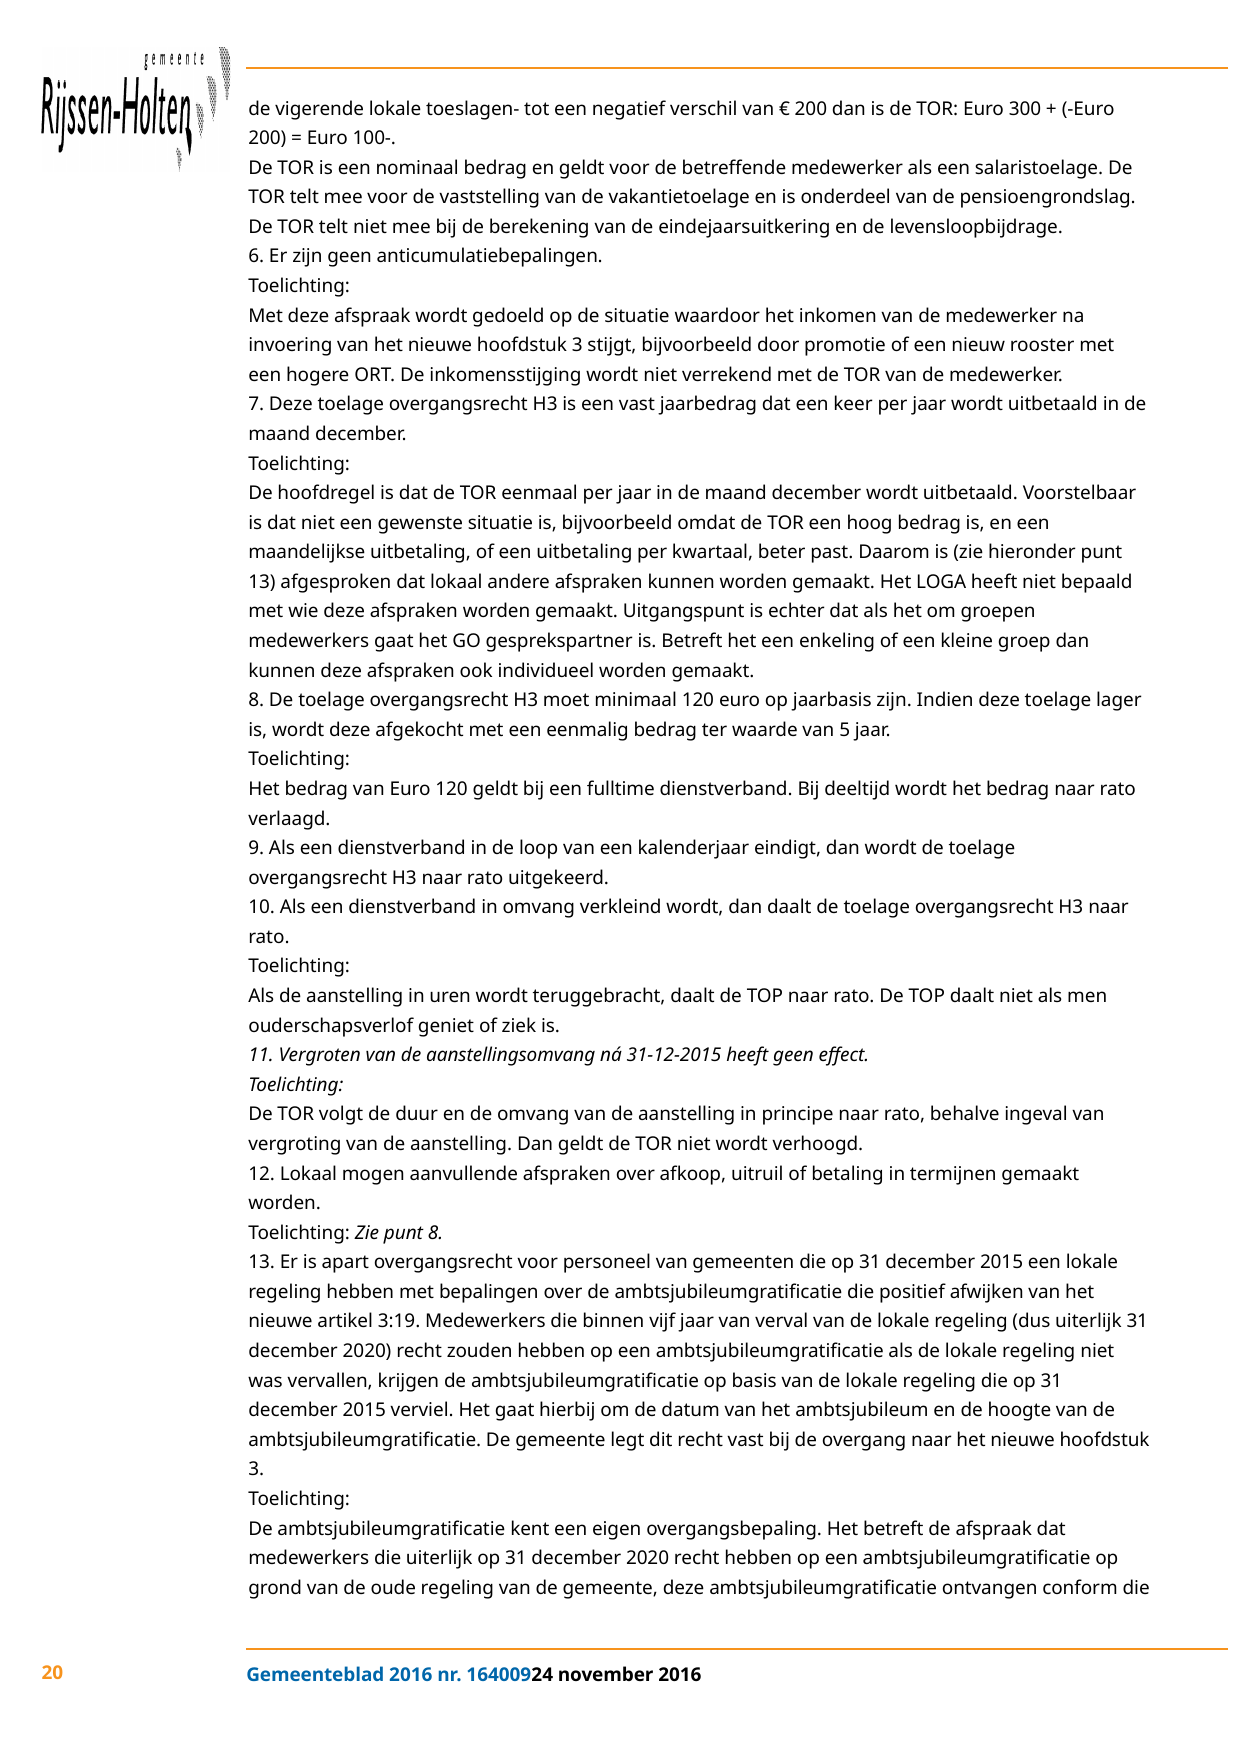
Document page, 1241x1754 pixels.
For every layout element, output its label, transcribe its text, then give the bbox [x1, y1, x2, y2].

text 11. Vergroten van de aanstellingsomvang ná 31-12-2015 heeft geen effect. [248, 1041, 1152, 1067]
text Toelichting: Zie punt 8. [248, 1219, 1152, 1245]
text Toelichting: [248, 953, 1152, 978]
text Toelichting: [248, 1485, 1152, 1511]
text 12. Lokaal mogen aanvullende afspraken over afkoop, uitruil of betaling in termijnen gemaakt worden. [248, 1160, 1152, 1215]
text 9. Als een dienstverband in de loop van een kalenderjaar eindigt, dan wordt de toelage overgangsrecht H3 naar rato uitgekeerd. [248, 834, 1152, 890]
text 10. Als een dienstverband in omvang verkleind wordt, dan daalt de toelage overgangsrecht H3 naar rato. [248, 893, 1152, 949]
text De TOR is een nominaal bedrag en geldt voor de betreffende medewerker als een salaristoelage. De TOR telt mee voor de vaststelling van de vakantietoelage en is onderdeel van de pensioengrondslag. De TOR telt niet mee bij de berekening van de eindejaarsuitkering en de levensloopbijdrage. [248, 154, 1152, 239]
text 8. De toelage overgangsrecht H3 moet minimaal 120 euro op jaarbasis zijn. Indien deze toelage lager is, wordt deze afgekocht met een eenmalig bedrag ter waarde van 5 jaar. [248, 686, 1152, 742]
text de vigerende lokale toeslagen- tot een negatief verschil van € 200 dan is de TOR: Euro 300 + (-Euro 200) = Euro 100-. [248, 95, 1152, 150]
text Het bedrag van Euro 120 geldt bij een fulltime dienstverband. Bij deeltijd wordt het bedrag naar rato verlaagd. [248, 775, 1152, 831]
text 13. Er is apart overgangsrecht voor personeel van gemeenten die op 31 december 2015 een lokale regeling hebben met bepalingen over de ambtsjubileumgratificatie die positief afwijken van het nieuwe artikel 3:19. Medewerkers die binnen vijf jaar van verval van de lokale regeling (dus uiterlijk 31 december 2020) recht zouden hebben op een ambtsjubileumgratificatie als de lokale regeling niet was vervallen, krijgen de ambtsjubileumgratificatie op basis van de lokale regeling die op 31 december 2015 verviel. Het gaat hierbij om de datum van het ambtsjubileum en de hoogte van de ambtsjubileumgratificatie. De gemeente legt dit recht vast bij de overgang naar het nieuwe hoofdstuk 3. [248, 1248, 1152, 1481]
text Toelichting: [248, 450, 1152, 476]
text De hoofdregel is dat de TOR eenmaal per jaar in de maand december wordt uitbetaald. Voorstelbaar is dat niet een gewenste situatie is, bijvoorbeeld omdat de TOR een hoog bedrag is, en een maandelijkse uitbetaling, of een uitbetaling per kwartaal, beter past. Daarom is (zie hieronder punt 13) afgesproken dat lokaal andere afspraken kunnen worden gemaakt. Het LOGA heeft niet bepaald met wie deze afspraken worden gemaakt. Uitgangspunt is echter dat als het om groepen medewerkers gaat het GO gesprekspartner is. Betreft het een enkeling of een kleine groep dan kunnen deze afspraken ook individueel worden gemaakt. [248, 479, 1152, 683]
text Toelichting: [248, 272, 1152, 298]
text Toelichting: [248, 1071, 1152, 1097]
text De TOR volgt de duur en de omvang van de aanstelling in principe naar rato, behalve ingeval van vergroting van de aanstelling. Dan geldt de TOR niet wordt verhoogd. [248, 1101, 1152, 1156]
text Toelichting: [248, 746, 1152, 771]
text De ambtsjubileumgratificatie kent een eigen overgangsbepaling. Het betreft de afspraak dat medewerkers die uiterlijk op 31 december 2020 recht hebben op een ambtsjubileumgratificatie op grond van de oude regeling van de gemeente, deze ambtsjubileumgratificatie ontvangen conform die [248, 1515, 1152, 1600]
text Met deze afspraak wordt gedoeld op de situatie waardoor het inkomen van de medewerker na invoering van het nieuwe hoofdstuk 3 stijgt, bijvoorbeeld door promotie of een nieuw rooster met een hogere ORT. De inkomensstijging wordt niet verrekend met de TOR van de medewerker. [248, 302, 1152, 387]
text 6. Er zijn geen anticumulatiebepalingen. [248, 243, 1152, 268]
text 7. Deze toelage overgangsrecht H3 is een vast jaarbedrag dat een keer per jaar wordt uitbetaald in de maand december. [248, 391, 1152, 446]
text Als de aanstelling in uren wordt teruggebracht, daalt de TOP naar rato. De TOP daalt niet als men ouderschapsverlof geniet of ziek is. [248, 982, 1152, 1038]
picture [41, 47, 231, 172]
